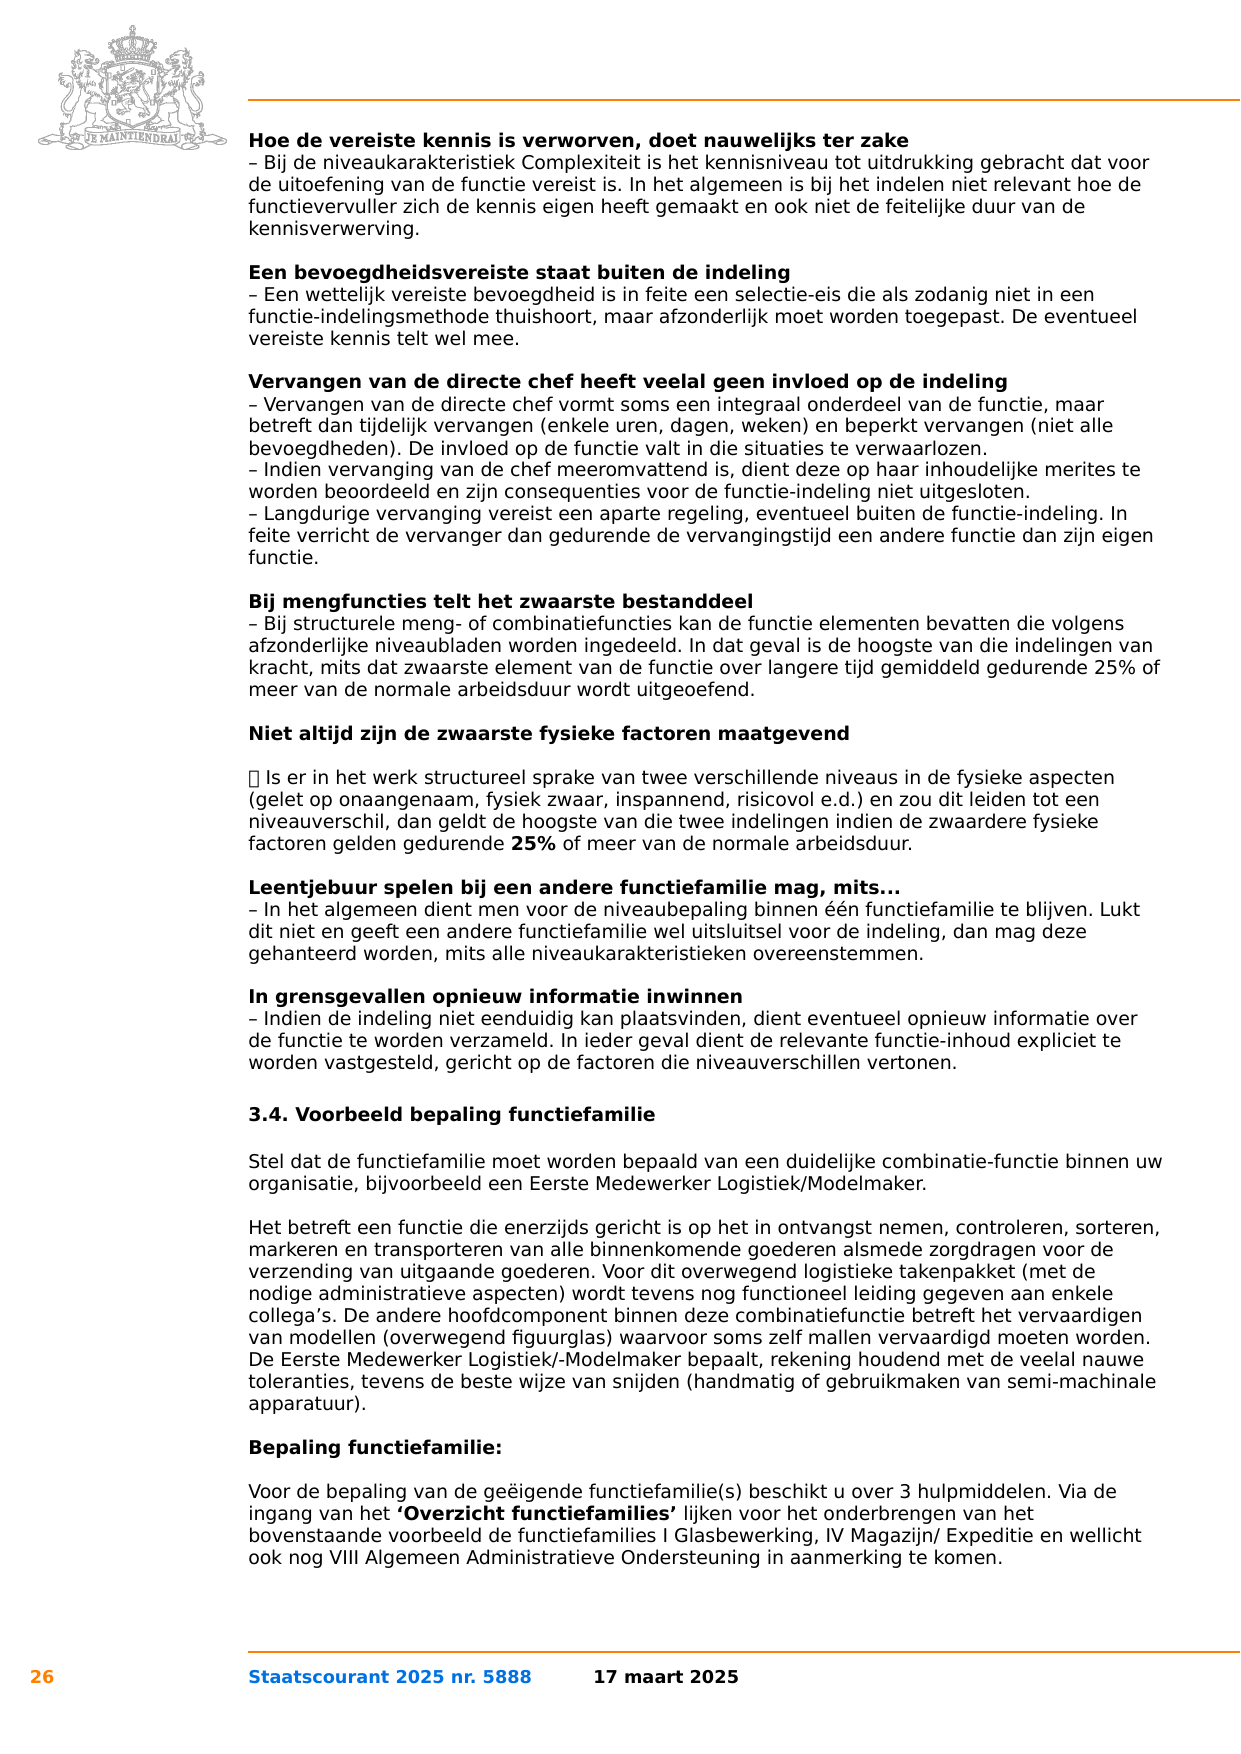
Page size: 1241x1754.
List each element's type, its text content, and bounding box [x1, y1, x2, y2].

text – Indien de indeling niet eenduidig kan plaatsvinden, dient eventueel opnieuw informatie over de functie te worden verzameld. In ieder geval dient de relevante functie-inhoud expliciet te worden vastgesteld, gericht op de factoren die niveauverschillen vertonen. [248, 1008, 1163, 1074]
text – Indien vervanging van de chef meeromvattend is, dient deze op haar inhoudelijke merites te worden beoordeeld en zijn consequenties voor de functie-indeling niet uitgesloten. [248, 459, 1163, 503]
subtitle Een bevoegdheidsvereiste staat buiten de indeling [248, 262, 1163, 284]
subtitle Leentjebuur spelen bij een andere functiefamilie mag, mits... [248, 877, 1163, 898]
text – Bij structurele meng- of combinatiefuncties kan de functie elementen bevatten die volgens afzonderlijke niveaubladen worden ingedeeld. In dat geval is de hoogste van die indelingen van kracht, mits dat zwaarste element van de functie over langere tijd gemiddeld gedurende 25% of meer van de normale arbeidsduur wordt uitgeoefend. [248, 613, 1163, 701]
picture [38, 25, 227, 150]
subtitle Hoe de vereiste kennis is verworven, doet nauwelijks ter zake [248, 130, 1163, 152]
text – Een wettelijk vereiste bevoegdheid is in feite een selectie-eis die als zodanig niet in een functie-indelingsmethode thuishoort, maar afzonderlijk moet worden toegepast. De eventueel vereiste kennis telt wel mee. [248, 284, 1163, 349]
text – Vervangen van de directe chef vormt soms een integraal onderdeel van de functie, maar betreft dan tijdelijk vervangen (enkele uren, dagen, weken) en beperkt vervangen (niet alle bevoegdheden). De invloed op de functie valt in die situaties te verwaarlozen. [248, 393, 1163, 459]
subtitle Bij mengfuncties telt het zwaarste bestanddeel [248, 591, 1163, 613]
subtitle Vervangen van de directe chef heeft veelal geen invloed op de indeling [248, 371, 1163, 393]
text – Langdurige vervanging vereist een aparte regeling, eventueel buiten de functie-indeling. In feite verricht de vervanger dan gedurende de vervangingstijd een andere functie dan zijn eigen functie. [248, 503, 1163, 569]
subtitle Niet altijd zijn de zwaarste fysieke factoren maatgevend [248, 723, 1163, 745]
subtitle In grensgevallen opnieuw informatie inwinnen [248, 986, 1163, 1008]
subtitle Bepaling functiefamilie: [248, 1437, 1163, 1459]
text – Bij de niveaukarakteristiek Complexiteit is het kennisniveau tot uitdrukking gebracht dat voor de uitoefening van de functie vereist is. In het algemeen is bij het indelen niet relevant hoe de functievervuller zich de kennis eigen heeft gemaakt en ook niet de feitelijke duur van de kennisverwerving. [248, 152, 1163, 240]
text  Is er in het werk structureel sprake van twee verschillende niveaus in de fysieke aspecten (gelet op onaangenaam, fysiek zwaar, inspannend, risicovol e.d.) en zou dit leiden tot een niveauverschil, dan geldt de hoogste van die twee indelingen indien de zwaardere fysieke factoren gelden gedurende 25% of meer van de normale arbeidsduur. [248, 767, 1163, 855]
text Voor de bepaling van de geëigende functiefamilie(s) beschikt u over 3 hulpmiddelen. Via de ingang van het ‘Overzicht functiefamilies’ lijken voor het onderbrengen van het bovenstaande voorbeeld de functiefamilies I Glasbewerking, IV Magazijn/ Expeditie en wellicht ook nog VIII Algemeen Administratieve Ondersteuning in aanmerking te komen. [248, 1481, 1163, 1568]
subtitle 3.4. Voorbeeld bepaling functiefamilie [248, 1104, 1163, 1126]
text Het betreft een functie die enerzijds gericht is op het in ontvangst nemen, controleren, sorteren, markeren en transporteren van alle binnenkomende goederen alsmede zorgdragen voor de verzending van uitgaande goederen. Voor dit overwegend logistieke takenpakket (met de nodige administratieve aspecten) wordt tevens nog functioneel leiding gegeven aan enkele collega’s. De andere hoofdcomponent binnen deze combinatiefunctie betreft het vervaardigen van modellen (overwegend figuurglas) waarvoor soms zelf mallen vervaardigd moeten worden. De Eerste Medewerker Logistiek/-Modelmaker bepaalt, rekening houdend met de veelal nauwe toleranties, tevens de beste wijze van snijden (handmatig of gebruikmaken van semi-machinale apparatuur). [248, 1217, 1163, 1415]
text – In het algemeen dient men voor de niveaubepaling binnen één functiefamilie te blijven. Lukt dit niet en geeft een andere functiefamilie wel uitsluitsel voor de indeling, dan mag deze gehanteerd worden, mits alle niveaukarakteristieken overeenstemmen. [248, 898, 1163, 964]
text Stel dat de functiefamilie moet worden bepaald van een duidelijke combinatie-functie binnen uw organisatie, bijvoorbeeld een Eerste Medewerker Logistiek/Modelmaker. [248, 1151, 1163, 1195]
